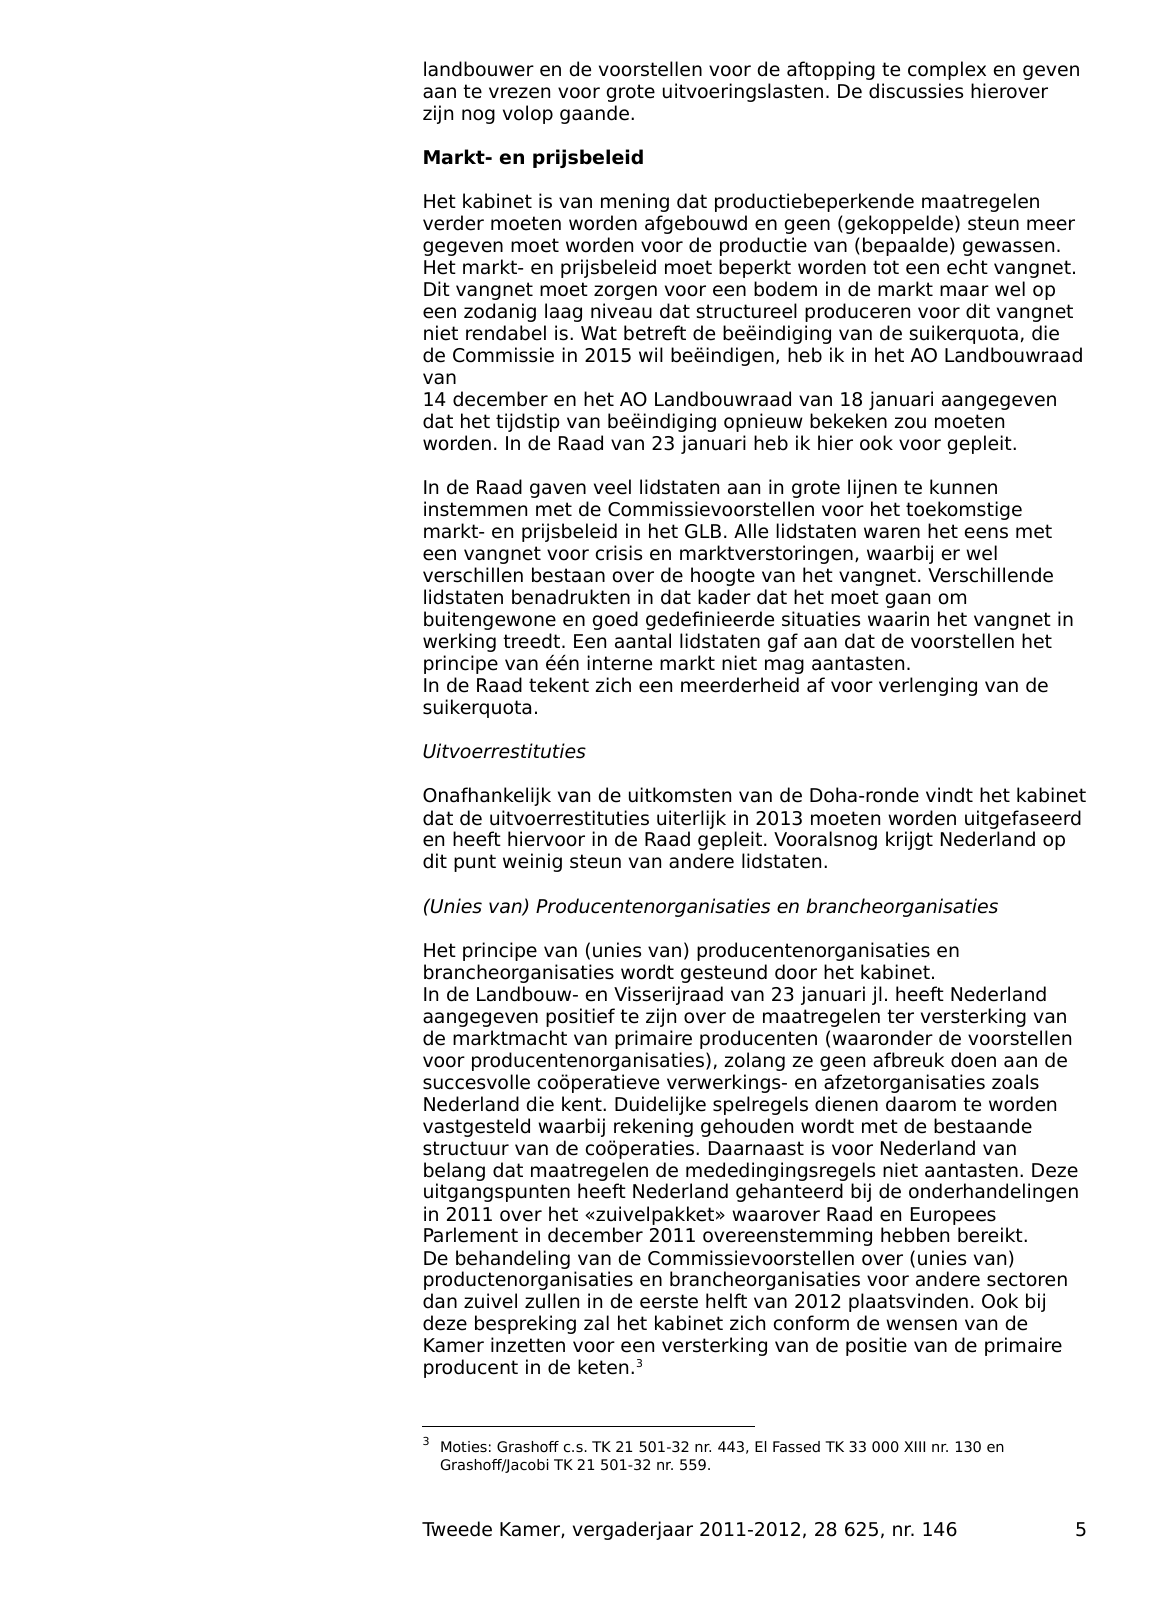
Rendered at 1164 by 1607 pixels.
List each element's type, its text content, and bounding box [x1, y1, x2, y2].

text De behandeling van de Commissievoorstellen over (unies van) productenorganisaties en brancheorganisaties voor andere sectoren dan zuivel zullen in de eerste helft van 2012 plaatsvinden. Ook bij deze bespreking zal het kabinet zich conform de wensen van de Kamer inzetten voor een versterking van de positie van de primaire producent in de keten. [422, 1247, 1087, 1379]
text 14 december en het AO Landbouwraad van 18 januari aangegeven dat het tijdstip van beëindiging opnieuw bekeken zou moeten worden. In de Raad van 23 januari heb ik hier ook voor gepleit. [422, 389, 1087, 455]
subtitle Uitvoerrestituties [422, 741, 1087, 763]
text In de Landbouw- en Visserijraad van 23 januari jl. heeft Nederland aangegeven positief te zijn over de maatregelen ter versterking van de marktmacht van primaire producenten (waaronder de voorstellen voor producentenorganisaties), zolang ze geen afbreuk doen aan de succesvolle coöperatieve verwerkings- en afzetorganisaties zoals Nederland die kent. Duidelijke spelregels dienen daarom te worden vastgesteld waarbij rekening gehouden wordt met de bestaande structuur van de coöperaties. Daarnaast is voor Nederland van belang dat maatregelen de mededingingsregels niet aantasten. Deze uitgangspunten heeft Nederland gehanteerd bij de onderhandelingen in 2011 over het «zuivelpakket» waarover Raad en Europees Parlement in december 2011 overeenstemming hebben bereikt. [422, 984, 1087, 1247]
text In de Raad gaven veel lidstaten aan in grote lijnen te kunnen instemmen met de Commissievoorstellen voor het toekomstige markt- en prijsbeleid in het GLB. Alle lidstaten waren het eens met een vangnet voor crisis en marktverstoringen, waarbij er wel verschillen bestaan over de hoogte van het vangnet. Verschillende lidstaten benadrukten in dat kader dat het moet gaan om buitengewone en goed gedefinieerde situaties waarin het vangnet in werking treedt. Een aantal lidstaten gaf aan dat de voorstellen het principe van één interne markt niet mag aantasten. [422, 477, 1087, 675]
text landbouwer en de voorstellen voor de aftopping te complex en geven aan te vrezen voor grote uitvoeringslasten. De discussies hierover zijn nog volop gaande. [422, 59, 1087, 125]
text Onafhankelijk van de uitkomsten van de Doha-ronde vindt het kabinet dat de uitvoerrestituties uiterlijk in 2013 moeten worden uitgefaseerd en heeft hiervoor in de Raad gepleit. Vooralsnog krijgt Nederland op dit punt weinig steun van andere lidstaten. [422, 785, 1087, 873]
subtitle Markt- en prijsbeleid [422, 147, 1087, 169]
text Het kabinet is van mening dat productiebeperkende maatregelen verder moeten worden afgebouwd en geen (gekoppelde) steun meer gegeven moet worden voor de productie van (bepaalde) gewassen. Het markt- en prijsbeleid moet beperkt worden tot een echt vangnet. Dit vangnet moet zorgen voor een bodem in de markt maar wel op een zodanig laag niveau dat structureel produceren voor dit vangnet niet rendabel is. Wat betreft de beëindiging van de suikerquota, die de Commissie in 2015 wil beëindigen, heb ik in het AO Landbouwraad van [422, 191, 1087, 389]
text In de Raad tekent zich een meerderheid af voor verlenging van de suikerquota. [422, 675, 1087, 719]
text Moties: Grashoff c.s. TK 21 501-32 nr. 443, El Fassed TK 33 000 XIII nr. 130 en Grashoff/Jacobi TK 21 501-32 nr. 559. [422, 1435, 1087, 1474]
subtitle (Unies van) Producentenorganisaties en brancheorganisaties [422, 896, 1087, 917]
text Het principe van (unies van) producentenorganisaties en brancheorganisaties wordt gesteund door het kabinet. [422, 940, 1087, 984]
